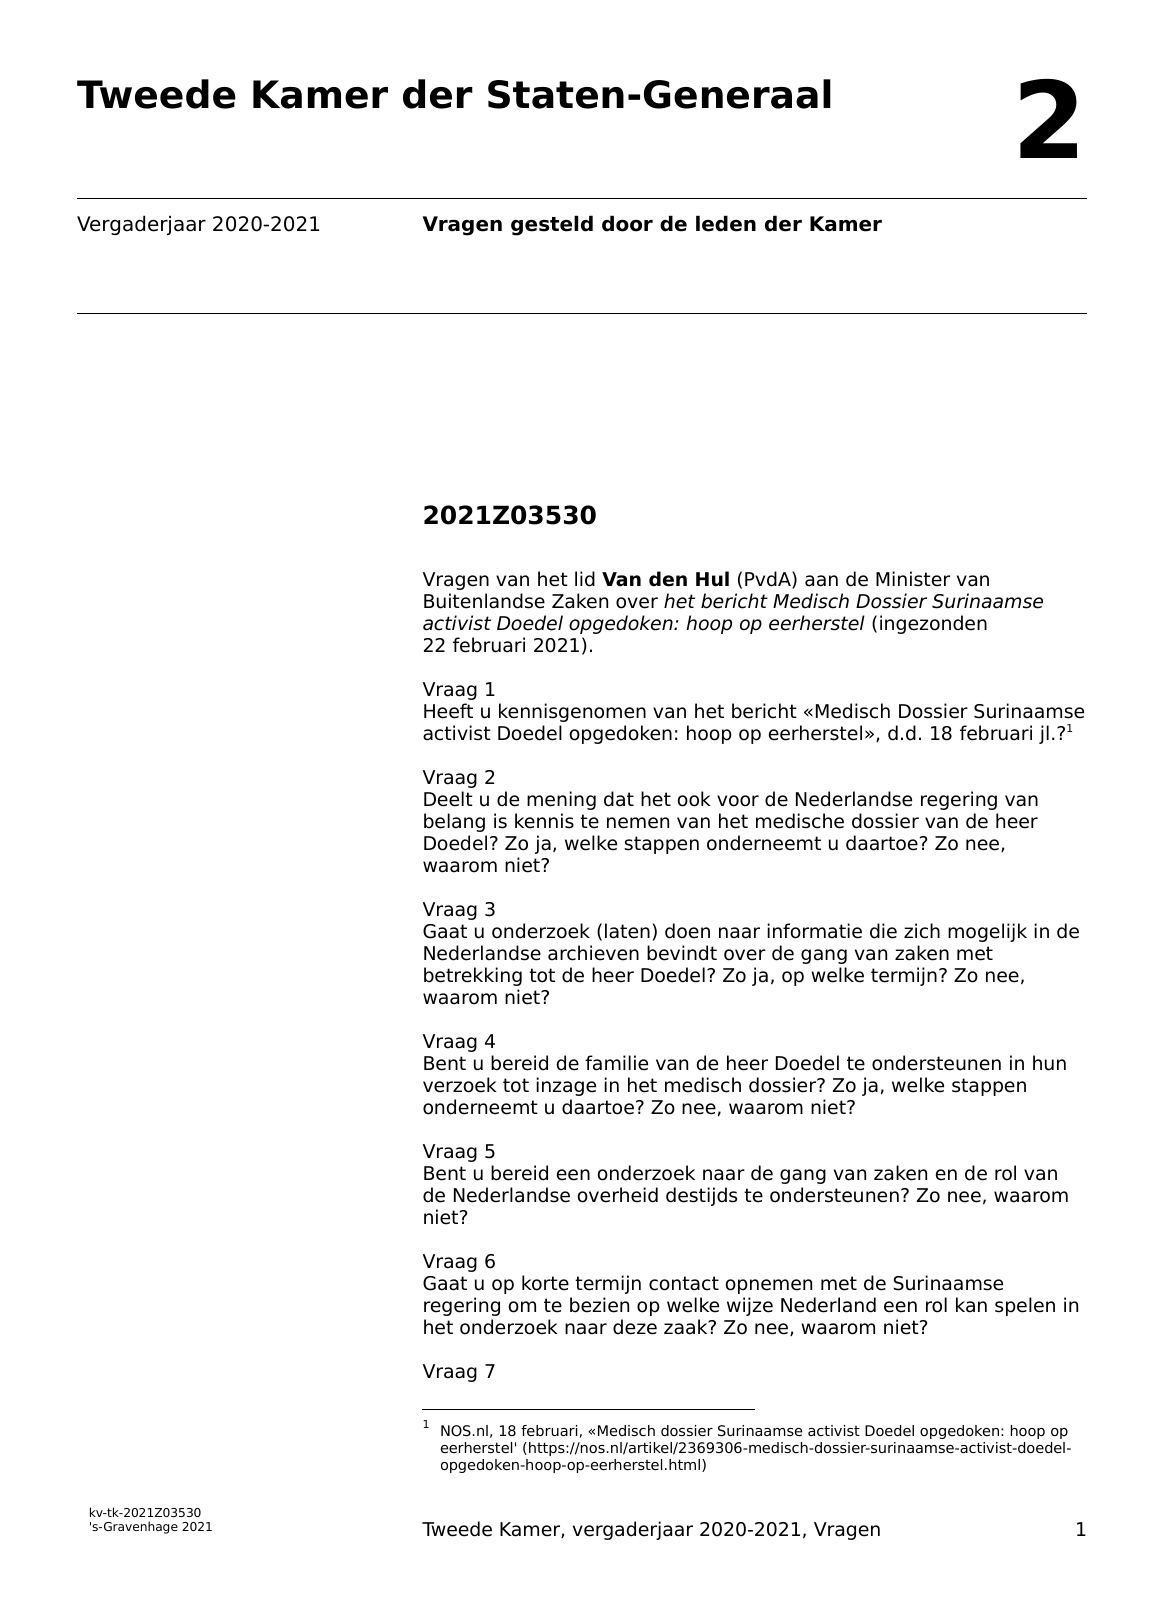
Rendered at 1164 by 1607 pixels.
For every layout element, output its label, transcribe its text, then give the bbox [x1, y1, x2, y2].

text Vraag 3 [422, 899, 1087, 921]
text Heeft u kennisgenomen van het bericht «Medisch Dossier Surinaamse activist Doedel opgedoken: hoop op eerherstel», d.d. 18 februari jl.? [422, 701, 1087, 745]
table_cell Vergaderjaar 2020-2021 [77, 199, 422, 313]
text Bent u bereid een onderzoek naar de gang van zaken en de rol van de Nederlandse overheid destijds te ondersteunen? Zo nee, waarom niet? [422, 1163, 1087, 1229]
text 's-Gravenhage 2021 [88, 1520, 323, 1534]
table_header Tweede Kamer der Staten-Generaal [77, 59, 886, 198]
text Vraag 7 [422, 1361, 1087, 1383]
text Vraag 4 [422, 1031, 1087, 1053]
table_header 2 [886, 59, 1087, 198]
text Vraag 2 [422, 767, 1087, 789]
text Bent u bereid de familie van de heer Doedel te ondersteunen in hun verzoek tot inzage in het medisch dossier? Zo ja, welke stappen onderneemt u daartoe? Zo nee, waarom niet? [422, 1053, 1087, 1119]
text Vragen van het lid Van den Hul (PvdA) aan de Minister van Buitenlandse Zaken over het bericht Medisch Dossier Surinaamse activist Doedel opgedoken: hoop op eerherstel (ingezonden 22 februari 2021). [422, 569, 1087, 657]
text NOS.nl, 18 februari, «Medisch dossier Surinaamse activist Doedel opgedoken: hoop op eerherstel' (https://nos.nl/artikel/2369306-medisch-dossier-surinaamse-activist-doedel-opgedoken-hoop-op-eerherstel.html) [422, 1418, 1087, 1474]
text kv-tk-2021Z03530 [88, 1506, 323, 1520]
text Gaat u onderzoek (laten) doen naar informatie die zich mogelijk in de Nederlandse archieven bevindt over de gang van zaken met betrekking tot de heer Doedel? Zo ja, op welke termijn? Zo nee, waarom niet? [422, 921, 1087, 1009]
text Vraag 1 [422, 679, 1087, 701]
text Deelt u de mening dat het ook voor de Nederlandse regering van belang is kennis te nemen van het medische dossier van de heer Doedel? Zo ja, welke stappen onderneemt u daartoe? Zo nee, waarom niet? [422, 789, 1087, 877]
text 2021Z03530 [422, 501, 1087, 531]
text Vraag 5 [422, 1141, 1087, 1163]
table_cell Vragen gesteld door de leden der Kamer [422, 199, 1087, 313]
text Vraag 6 [422, 1251, 1087, 1273]
text Gaat u op korte termijn contact opnemen met de Surinaamse regering om te bezien op welke wijze Nederland een rol kan spelen in het onderzoek naar deze zaak? Zo nee, waarom niet? [422, 1273, 1087, 1339]
